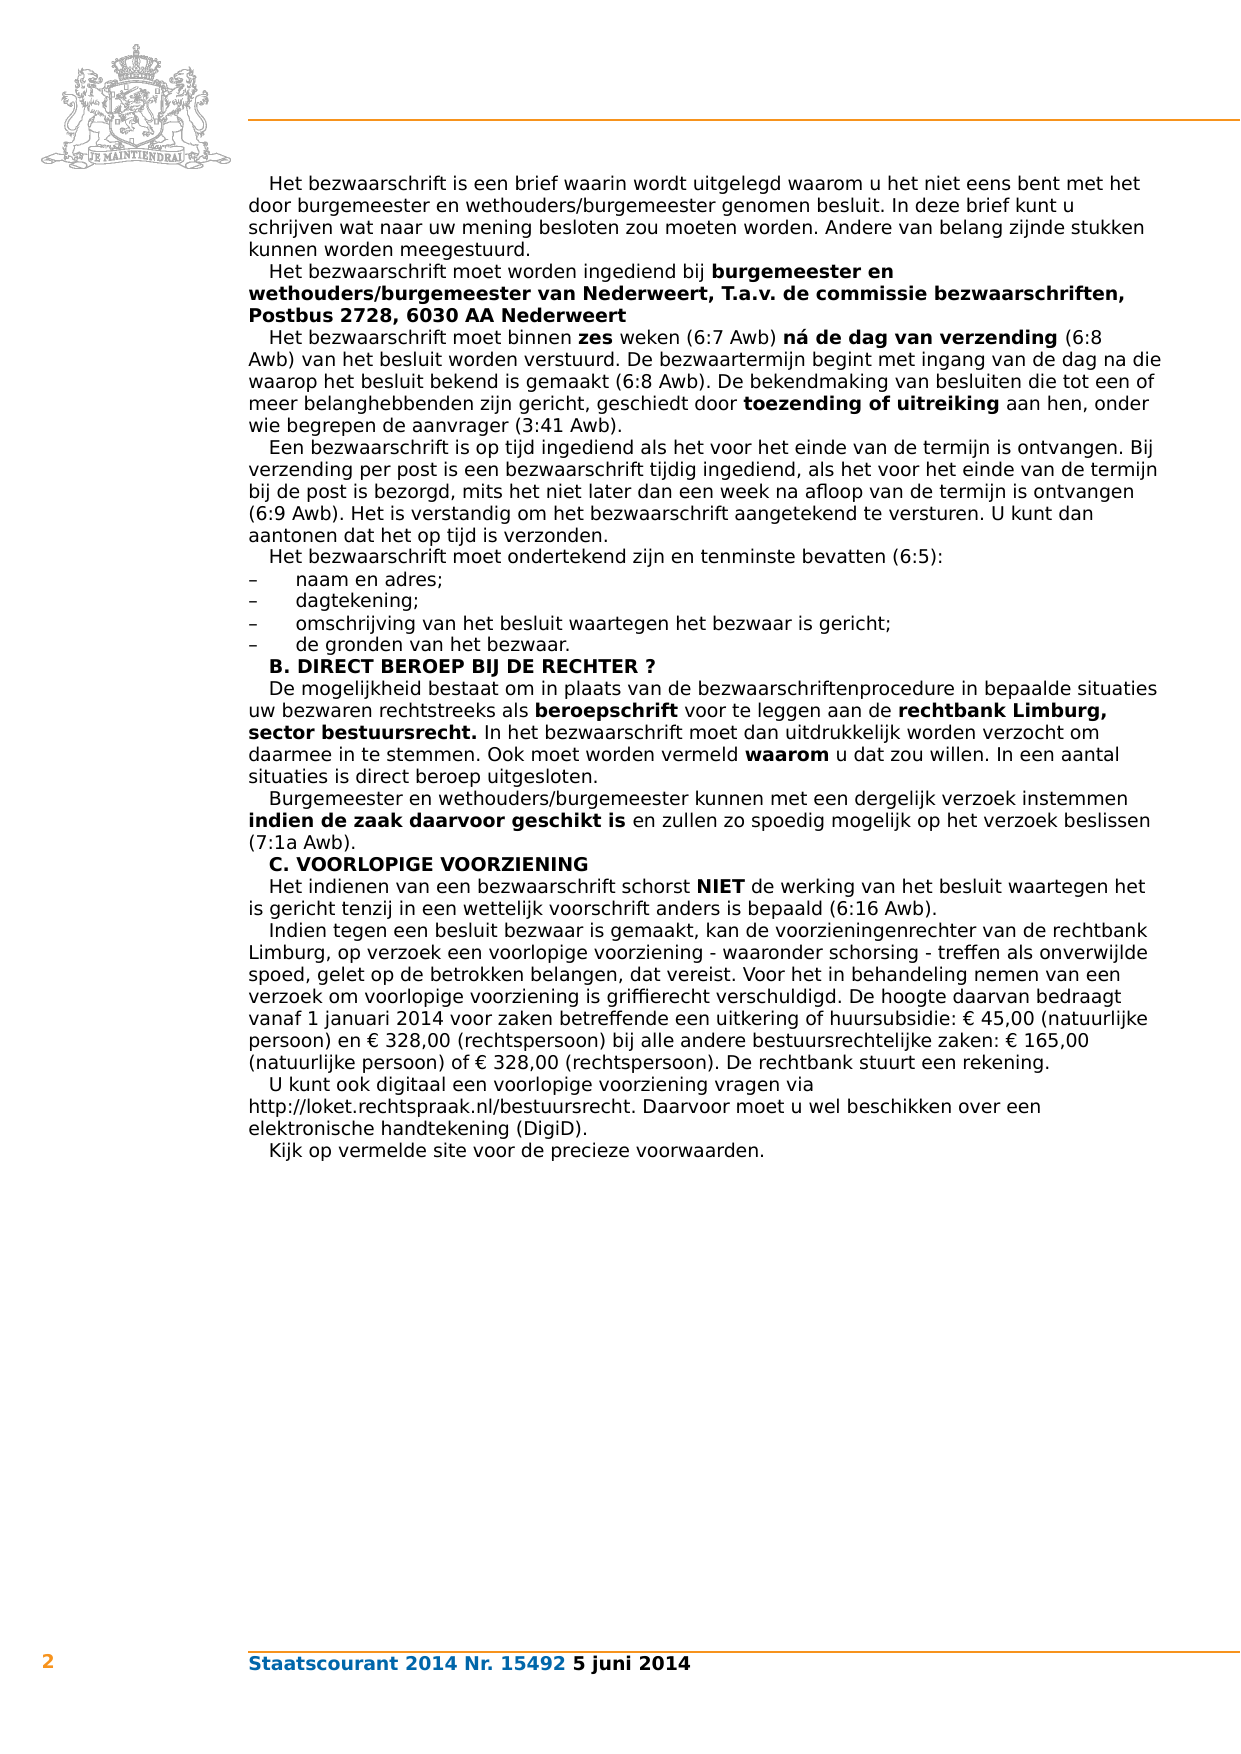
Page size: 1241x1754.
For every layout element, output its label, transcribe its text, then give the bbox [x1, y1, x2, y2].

picture [41, 44, 231, 169]
text U kunt ook digitaal een voorlopige voorziening vragen via http://loket.rechtspraak.nl/bestuursrecht. Daarvoor moet u wel beschikken over een elektronische handtekening (DigiD). [248, 1074, 1163, 1140]
text Een bezwaarschrift is op tijd ingediend als het voor het einde van de termijn is ontvangen. Bij verzending per post is een bezwaarschrift tijdig ingediend, als het voor het einde van de termijn bij de post is bezorgd, mits het niet later dan een week na afloop van de termijn is ontvangen (6:9 Awb). Het is verstandig om het bezwaarschrift aangetekend te versturen. U kunt dan aantonen dat het op tijd is verzonden. [248, 437, 1163, 546]
text Het bezwaarschrift moet worden ingediend bij burgemeester en wethouders/burgemeester van Nederweert, T.a.v. de commissie bezwaarschriften, Postbus 2728, 6030 AA Nederweert [248, 261, 1163, 327]
text Burgemeester en wethouders/burgemeester kunnen met een dergelijk verzoek instemmen indien de zaak daarvoor geschikt is en zullen zo spoedig mogelijk op het verzoek beslissen (7:1a Awb). [248, 788, 1163, 854]
list dagtekening; [248, 590, 1163, 612]
text B. DIRECT BEROEP BIJ DE RECHTER ? [248, 656, 1163, 678]
text Het bezwaarschrift moet ondertekend zijn en tenminste bevatten (6:5): [248, 546, 1163, 568]
text Het bezwaarschrift is een brief waarin wordt uitgelegd waarom u het niet eens bent met het door burgemeester en wethouders/burgemeester genomen besluit. In deze brief kunt u schrijven wat naar uw mening besloten zou moeten worden. Andere van belang zijnde stukken kunnen worden meegestuurd. [248, 173, 1163, 261]
list naam en adres; [248, 568, 1163, 590]
text Het indienen van een bezwaarschrift schorst NIET de werking van het besluit waartegen het is gericht tenzij in een wettelijk voorschrift anders is bepaald (6:16 Awb). [248, 876, 1163, 920]
text Kijk op vermelde site voor de precieze voorwaarden. [248, 1140, 1163, 1162]
list de gronden van het bezwaar. [248, 634, 1163, 656]
text De mogelijkheid bestaat om in plaats van de bezwaarschriftenprocedure in bepaalde situaties uw bezwaren rechtstreeks als beroepschrift voor te leggen aan de rechtbank Limburg, sector bestuursrecht. In het bezwaarschrift moet dan uitdrukkelijk worden verzocht om daarmee in te stemmen. Ook moet worden vermeld waarom u dat zou willen. In een aantal situaties is direct beroep uitgesloten. [248, 678, 1163, 788]
text Indien tegen een besluit bezwaar is gemaakt, kan de voorzieningenrechter van de rechtbank Limburg, op verzoek een voorlopige voorziening - waaronder schorsing - treffen als onverwijlde spoed, gelet op de betrokken belangen, dat vereist. Voor het in behandeling nemen van een verzoek om voorlopige voorziening is griffierecht verschuldigd. De hoogte daarvan bedraagt vanaf 1 januari 2014 voor zaken betreffende een uitkering of huursubsidie: € 45,00 (natuurlijke persoon) en € 328,00 (rechtspersoon) bij alle andere bestuursrechtelijke zaken: € 165,00 (natuurlijke persoon) of € 328,00 (rechtspersoon). De rechtbank stuurt een rekening. [248, 920, 1163, 1074]
text Het bezwaarschrift moet binnen zes weken (6:7 Awb) ná de dag van verzending (6:8 Awb) van het besluit worden verstuurd. De bezwaartermijn begint met ingang van de dag na die waarop het besluit bekend is gemaakt (6:8 Awb). De bekendmaking van besluiten die tot een of meer belanghebbenden zijn gericht, geschiedt door toezending of uitreiking aan hen, onder wie begrepen de aanvrager (3:41 Awb). [248, 327, 1163, 437]
list omschrijving van het besluit waartegen het bezwaar is gericht; [248, 612, 1163, 634]
text C. VOORLOPIGE VOORZIENING [248, 854, 1163, 876]
